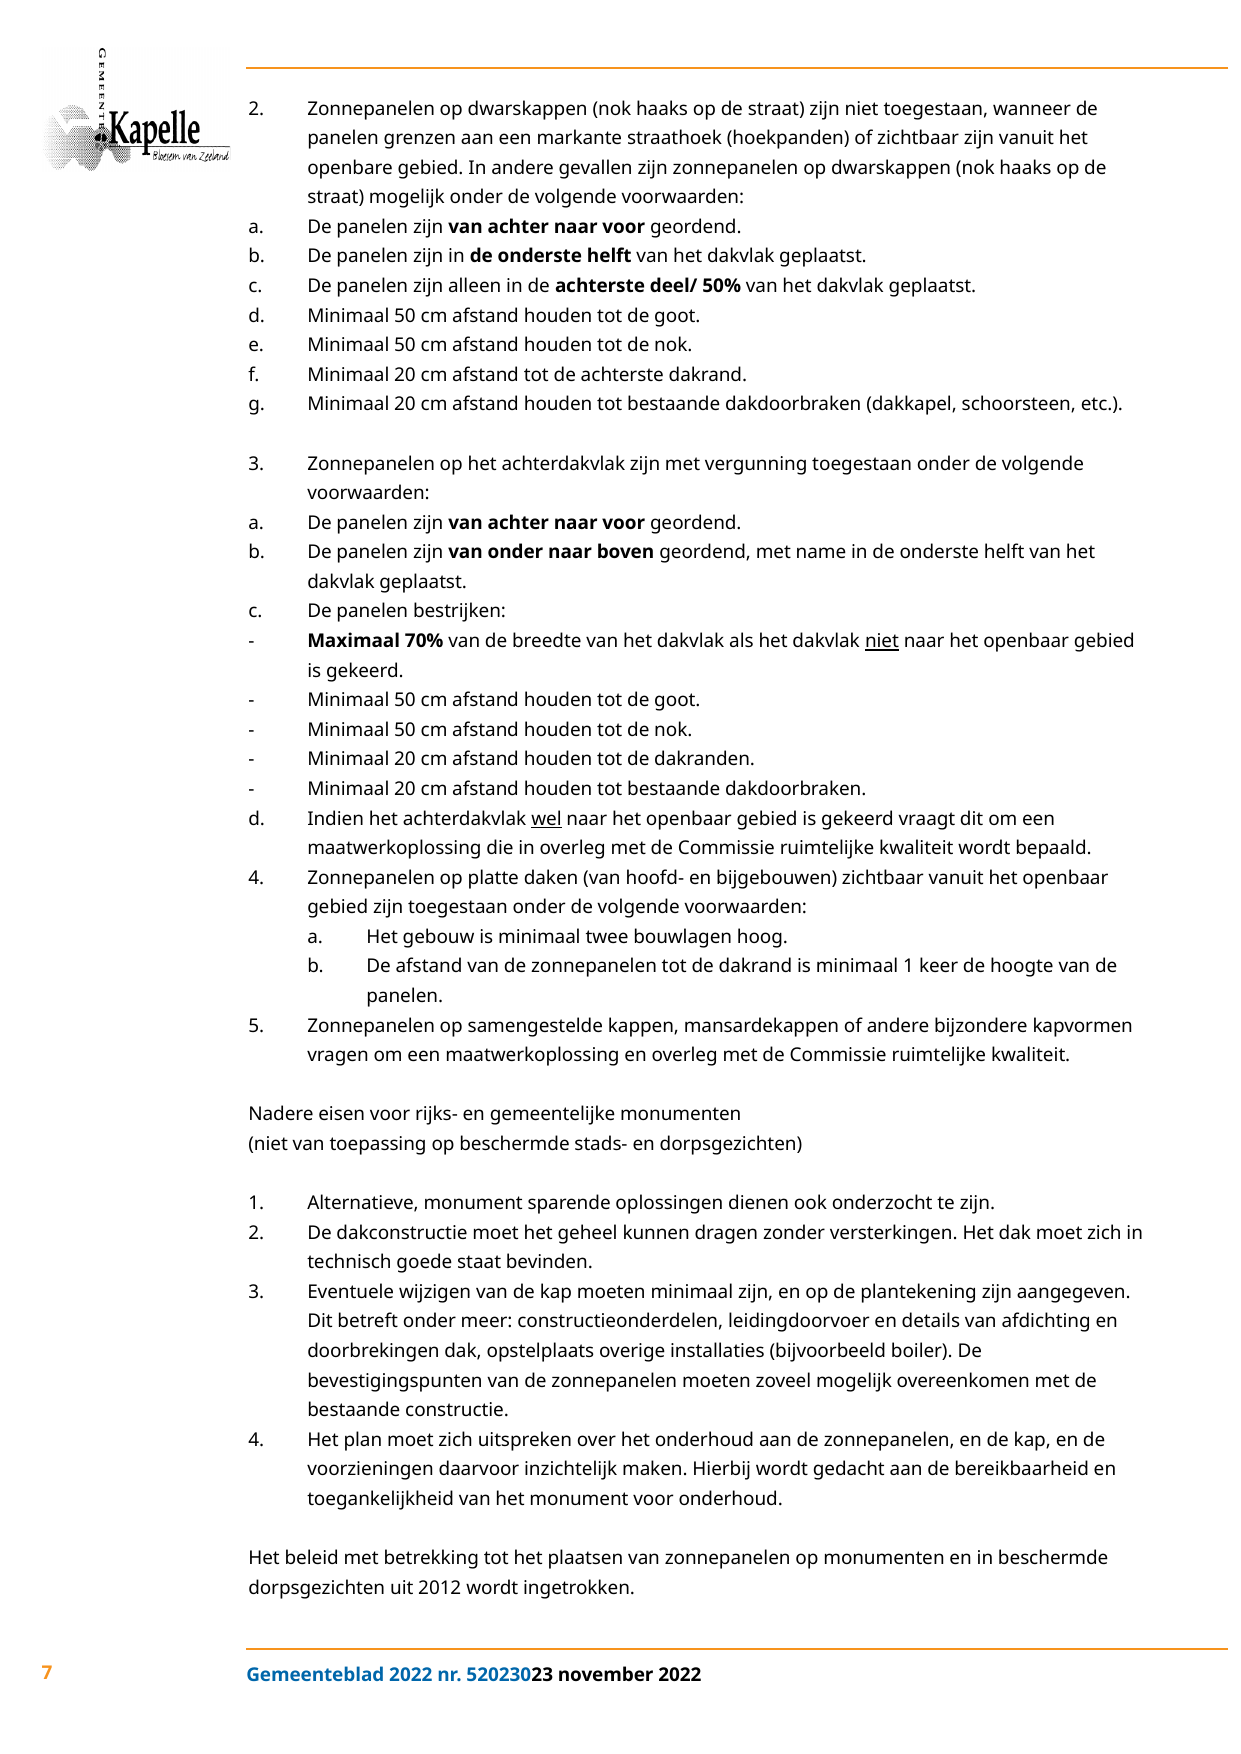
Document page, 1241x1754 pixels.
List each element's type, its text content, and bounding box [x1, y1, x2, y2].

list De panelen zijn van achter naar voor geordend. [248, 213, 1152, 239]
list Minimaal 50 cm afstand houden tot de goot. [248, 686, 1152, 712]
list Zonnepanelen op het achterdakvlak zijn met vergunning toegestaan onder de volgende voorwaarden: [248, 450, 1152, 505]
list Minimaal 20 cm afstand houden tot bestaande dakdoorbraken (dakkapel, schoorsteen, etc.). [248, 391, 1152, 416]
list Alternatieve, monument sparende oplossingen dienen ook onderzocht te zijn. [248, 1189, 1152, 1215]
list De panelen zijn van achter naar voor geordend. [248, 509, 1152, 535]
list Eventuele wijzigen van de kap moeten minimaal zijn, en op de plantekening zijn aangegeven. Dit betreft onder meer: constructieonderdelen, leidingdoorvoer en details van afdichting en doorbrekingen dak, opstelplaats overige installaties (bijvoorbeeld boiler). De bevestigingspunten van de zonnepanelen moeten zoveel mogelijk overeenkomen met de bestaande constructie. [248, 1278, 1152, 1422]
list De panelen zijn in de onderste helft van het dakvlak geplaatst. [248, 243, 1152, 268]
list Zonnepanelen op samengestelde kappen, mansardekappen of andere bijzondere kapvormen vragen om een maatwerkoplossing en overleg met de Commissie ruimtelijke kwaliteit. [248, 1012, 1152, 1067]
list Minimaal 50 cm afstand houden tot de goot. [248, 302, 1152, 328]
text Het beleid met betrekking tot het plaatsen van zonnepanelen op monumenten en in beschermde dorpsgezichten uit 2012 wordt ingetrokken. [248, 1544, 1152, 1600]
list De afstand van de zonnepanelen tot de dakrand is minimaal 1 keer de hoogte van de panelen. [307, 953, 1152, 1008]
picture [41, 47, 231, 172]
list De panelen bestrijken: [248, 598, 1152, 623]
list De panelen zijn alleen in de achterste deel/ 50% van het dakvlak geplaatst. [248, 272, 1152, 298]
list De dakconstructie moet het geheel kunnen dragen zonder versterkingen. Het dak moet zich in technisch goede staat bevinden. [248, 1219, 1152, 1274]
list Minimaal 20 cm afstand tot de achterste dakrand. [248, 361, 1152, 387]
list Minimaal 20 cm afstand houden tot de dakranden. [248, 746, 1152, 771]
list Zonnepanelen op dwarskappen (nok haaks op de straat) zijn niet toegestaan, wanneer de panelen grenzen aan een markante straathoek (hoekpanden) of zichtbaar zijn vanuit het openbare gebied. In andere gevallen zijn zonnepanelen op dwarskappen (nok haaks op de straat) mogelijk onder de volgende voorwaarden: [248, 95, 1152, 209]
list Indien het achterdakvlak wel naar het openbaar gebied is gekeerd vraagt dit om een maatwerkoplossing die in overleg met de Commissie ruimtelijke kwaliteit wordt bepaald. [248, 805, 1152, 860]
list Minimaal 50 cm afstand houden tot de nok. [248, 716, 1152, 742]
list Maximaal 70% van de breedte van het dakvlak als het dakvlak niet naar het openbaar gebied is gekeerd. [248, 627, 1152, 683]
list Minimaal 20 cm afstand houden tot bestaande dakdoorbraken. [248, 775, 1152, 801]
list Het gebouw is minimaal twee bouwlagen hoog. [307, 923, 1152, 949]
list Het plan moet zich uitspreken over het onderhoud aan de zonnepanelen, en de kap, en de voorzieningen daarvoor inzichtelijk maken. Hierbij wordt gedacht aan de bereikbaarheid en toegankelijkheid van het monument voor onderhoud. [248, 1426, 1152, 1511]
text Nadere eisen voor rijks- en gemeentelijke monumenten [248, 1101, 1152, 1126]
list Zonnepanelen op platte daken (van hoofd- en bijgebouwen) zichtbaar vanuit het openbaar gebied zijn toegestaan onder de volgende voorwaarden: [248, 864, 1152, 919]
list De panelen zijn van onder naar boven geordend, met name in de onderste helft van het dakvlak geplaatst. [248, 538, 1152, 594]
list Minimaal 50 cm afstand houden tot de nok. [248, 331, 1152, 357]
text (niet van toepassing op beschermde stads- en dorpsgezichten) [248, 1130, 1152, 1156]
